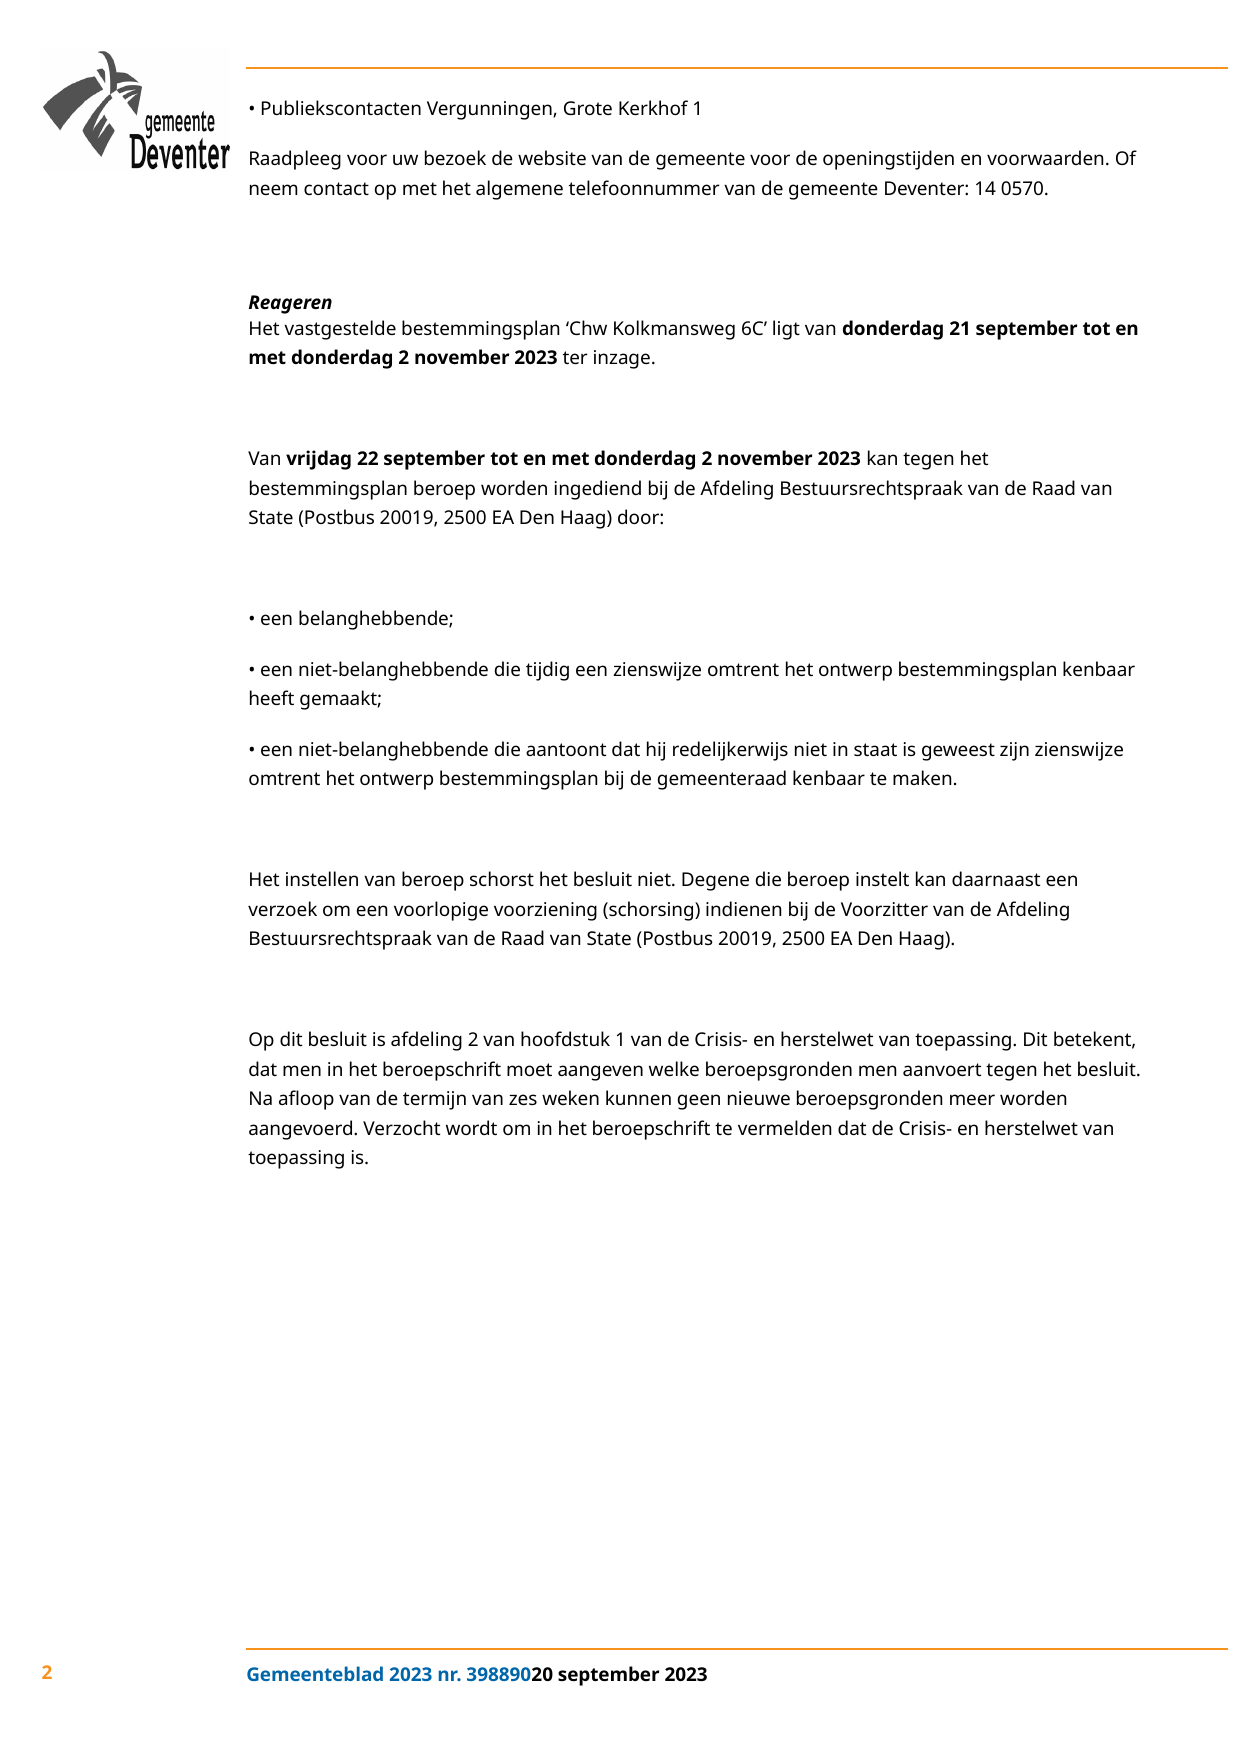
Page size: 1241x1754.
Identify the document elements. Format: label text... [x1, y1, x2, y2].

text Reageren [248, 289, 1152, 315]
text Het instellen van beroep schorst het besluit niet. Degene die beroep instelt kan daarnaast een verzoek om een voorlopige voorziening (schorsing) indienen bij de Voorzitter van de Afdeling Bestuursrechtspraak van de Raad van State (Postbus 20019, 2500 EA Den Haag). [248, 866, 1152, 951]
text Van vrijdag 22 september tot en met donderdag 2 november 2023 kan tegen het bestemmingsplan beroep worden ingediend bij de Afdeling Bestuursrechtspraak van de Raad van State (Postbus 20019, 2500 EA Den Haag) door: [248, 445, 1152, 530]
text Op dit besluit is afdeling 2 van hoofdstuk 1 van de Crisis- en herstelwet van toepassing. Dit betekent, dat men in het beroepschrift moet aangeven welke beroepsgronden men aanvoert tegen het besluit. Na afloop van de termijn van zes weken kunnen geen nieuwe beroepsgronden meer worden aangevoerd. Verzocht wordt om in het beroepschrift te vermelden dat de Crisis- en herstelwet van toepassing is. [248, 1026, 1152, 1170]
text • een belanghebbende; [248, 605, 1152, 631]
picture [41, 47, 231, 172]
text • een niet-belanghebbende die aantoont dat hij redelijkerwijs niet in staat is geweest zijn zienswijze omtrent het ontwerp bestemmingsplan bij de gemeenteraad kenbaar te maken. [248, 736, 1152, 791]
text Het vastgestelde bestemmingsplan ‘Chw Kolkmansweg 6C’ ligt van donderdag 21 september tot en met donderdag 2 november 2023 ter inzage. [248, 315, 1152, 370]
text • een niet-belanghebbende die tijdig een zienswijze omtrent het ontwerp bestemmingsplan kenbaar heeft gemaakt; [248, 656, 1152, 711]
text • Publiekscontacten Vergunningen, Grote Kerkhof 1 [248, 95, 1152, 121]
text Raadpleeg voor uw bezoek de website van de gemeente voor de openingstijden en voorwaarden. Of neem contact op met het algemene telefoonnummer van de gemeente Deventer: 14 0570. [248, 145, 1152, 201]
